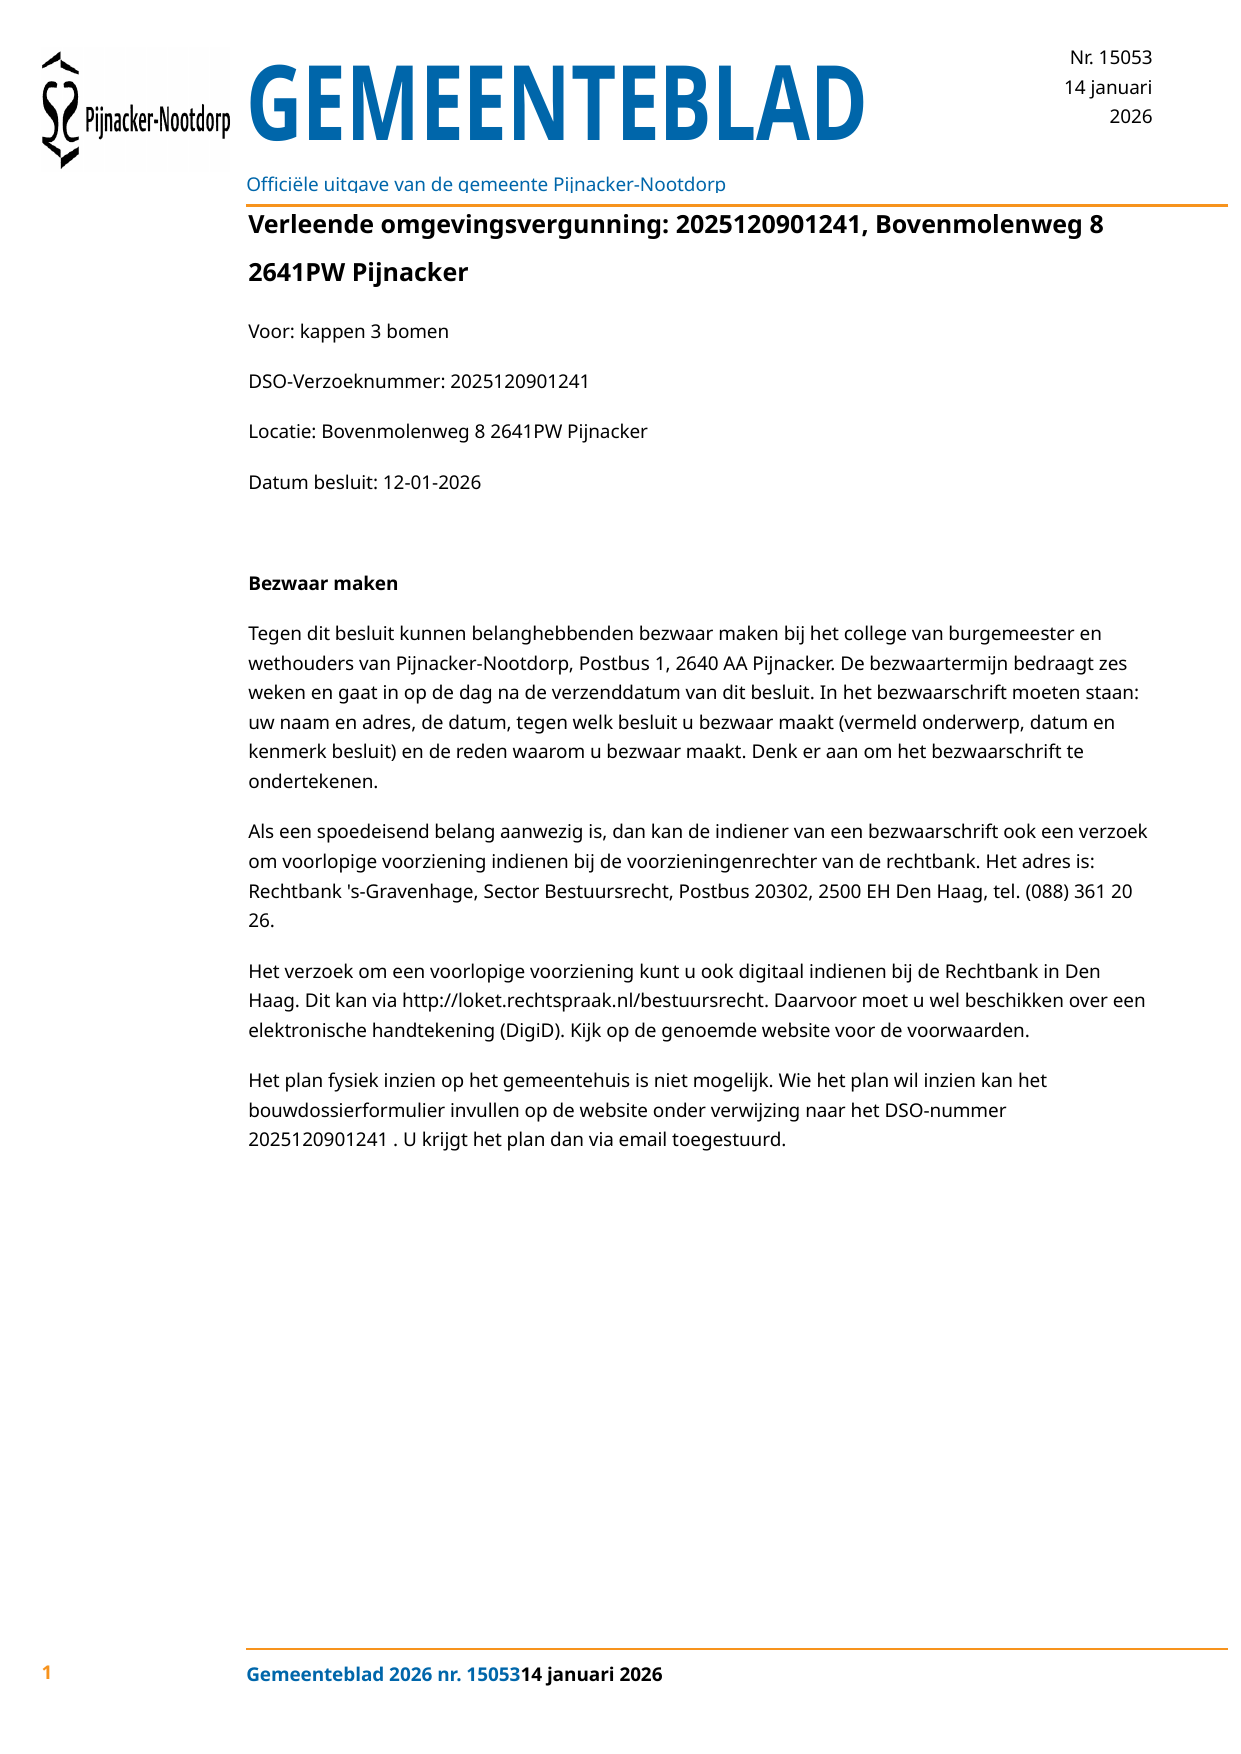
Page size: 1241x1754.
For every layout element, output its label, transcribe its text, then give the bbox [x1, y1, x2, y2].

text Verleende omgevingsvergunning: 2025120901241, Bovenmolenweg 8 2641PW Pijnacker [248, 207, 1152, 288]
text Voor: kappen 3 bomen [248, 318, 1152, 344]
text Het verzoek om een voorlopige voorziening kunt u ook digitaal indienen bij de Rechtbank in Den Haag. Dit kan via http://loket.rechtspraak.nl/bestuursrecht. Daarvoor moet u wel beschikken over een elektronische handtekening (DigiD). Kijk op de genoemde website voor de voorwaarden. [248, 958, 1152, 1043]
text Tegen dit besluit kunnen belanghebbenden bezwaar maken bij het college van burgemeester en wethouders van Pijnacker-Nootdorp, Postbus 1, 2640 AA Pijnacker. De bezwaartermijn bedraagt zes weken en gaat in op de dag na de verzenddatum van dit besluit. In het bezwaarschrift moeten staan: uw naam en adres, de datum, tegen welk besluit u bezwaar maakt (vermeld onderwerp, datum en kenmerk besluit) en de reden waarom u bezwaar maakt. Denk er aan om het bezwaarschrift te ondertekenen. [248, 620, 1152, 794]
text Als een spoedeisend belang aanwezig is, dan kan de indiener van een bezwaarschrift ook een verzoek om voorlopige voorziening indienen bij de voorzieningenrechter van de rechtbank. Het adres is: Rechtbank 's-Gravenhage, Sector Bestuursrecht, Postbus 20302, 2500 EH Den Haag, tel. (088) 361 20 26. [248, 819, 1152, 933]
text Het plan fysiek inzien op het gemeentehuis is niet mogelijk. Wie het plan wil inzien kan het bouwdossierformulier invullen op de website onder verwijzing naar het DSO-nummer 2025120901241 . U krijgt het plan dan via email toegestuurd. [248, 1067, 1152, 1152]
picture [41, 47, 231, 172]
text Datum besluit: 12-01-2026 [248, 469, 1152, 495]
text Bezwaar maken [248, 570, 1152, 596]
text Locatie: Bovenmolenweg 8 2641PW Pijnacker [248, 419, 1152, 444]
text DSO-Verzoeknummer: 2025120901241 [248, 368, 1152, 394]
